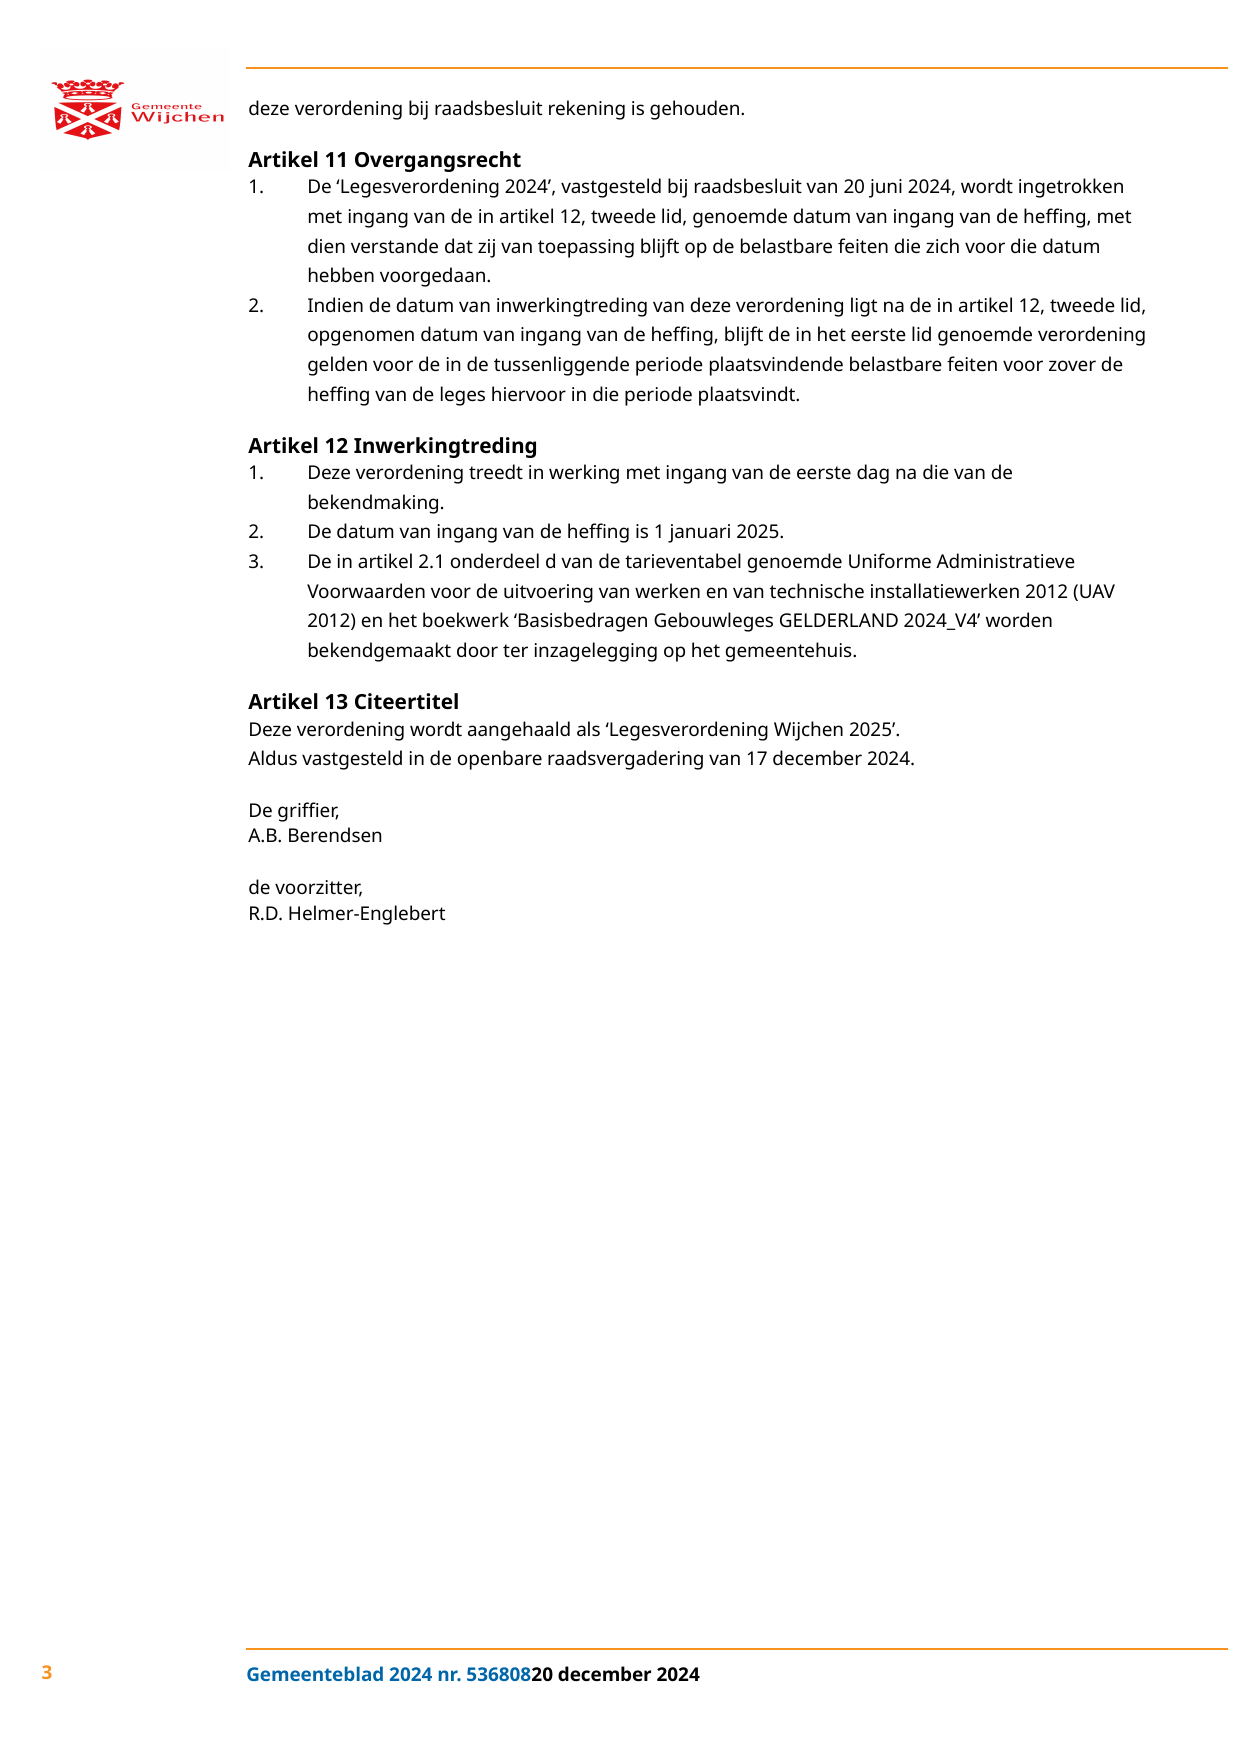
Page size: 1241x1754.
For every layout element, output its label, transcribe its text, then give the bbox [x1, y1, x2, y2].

list De datum van ingang van de heffing is 1 januari 2025. [248, 519, 1152, 544]
text Artikel 12 Inwerkingtreding [248, 431, 1152, 459]
text de voorzitter, [248, 874, 1152, 900]
text deze verordening bij raadsbesluit rekening is gehouden. [248, 95, 1152, 121]
text A.B. Berendsen [248, 823, 1152, 848]
text Aldus vastgesteld in de openbare raadsvergadering van 17 december 2024. [248, 746, 1152, 771]
list Deze verordening treedt in werking met ingang van de eerste dag na die van de bekendmaking. [248, 459, 1152, 515]
list De in artikel 2.1 onderdeel d van de tarieventabel genoemde Uniforme Administratieve Voorwaarden voor de uitvoering van werken en van technische installatiewerken 2012 (UAV 2012) en het boekwerk ‘Basisbedragen Gebouwleges GELDERLAND 2024_V4’ worden bekendgemaakt door ter inzagelegging op het gemeentehuis. [248, 548, 1152, 663]
picture [41, 47, 231, 172]
text Artikel 13 Citeertitel [248, 687, 1152, 716]
list De ‘Legesverordening 2024’, vastgesteld bij raadsbesluit van 20 juni 2024, wordt ingetrokken met ingang van de in artikel 12, tweede lid, genoemde datum van ingang van de heffing, met dien verstande dat zij van toepassing blijft op de belastbare feiten die zich voor die datum hebben voorgedaan. [248, 174, 1152, 288]
text R.D. Helmer-Englebert [248, 900, 1152, 926]
text Deze verordening wordt aangehaald als ‘Legesverordening Wijchen 2025’. [248, 716, 1152, 742]
list Indien de datum van inwerkingtreding van deze verordening ligt na de in artikel 12, tweede lid, opgenomen datum van ingang van de heffing, blijft de in het eerste lid genoemde verordening gelden voor de in de tussenliggende periode plaatsvindende belastbare feiten voor zover de heffing van de leges hiervoor in die periode plaatsvindt. [248, 292, 1152, 406]
text Artikel 11 Overgangsrecht [248, 145, 1152, 174]
text De griffier, [248, 797, 1152, 823]
